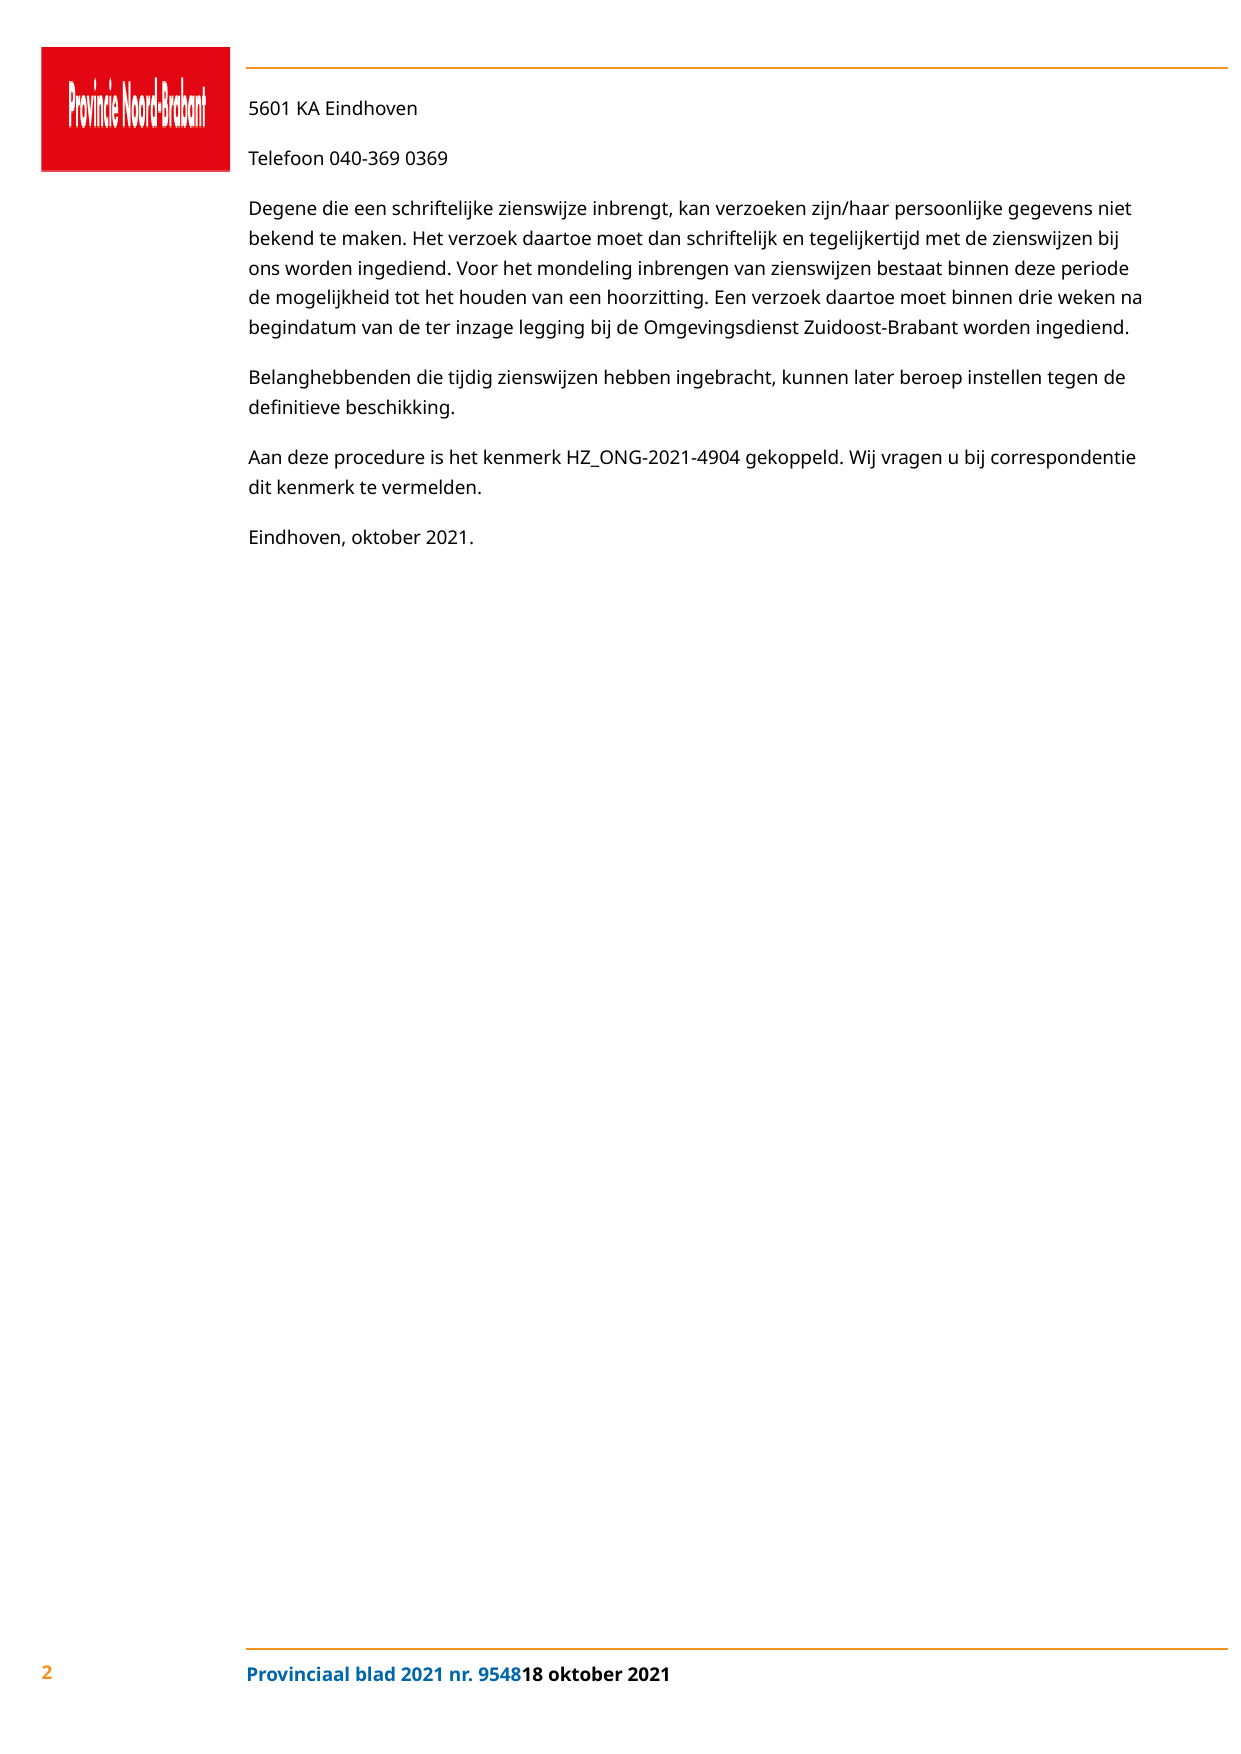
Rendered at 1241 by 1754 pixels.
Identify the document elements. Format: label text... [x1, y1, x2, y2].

text Telefoon 040-369 0369 [248, 145, 1152, 171]
text 5601 KA Eindhoven [248, 95, 1152, 121]
text Belanghebbenden die tijdig zienswijzen hebben ingebracht, kunnen later beroep instellen tegen de definitieve beschikking. [248, 364, 1152, 420]
text Eindhoven, oktober 2021. [248, 524, 1152, 550]
text Degene die een schriftelijke zienswijze inbrengt, kan verzoeken zijn/haar persoonlijke gegevens niet bekend te maken. Het verzoek daartoe moet dan schriftelijk en tegelijkertijd met de zienswijzen bij ons worden ingediend. Voor het mondeling inbrengen van zienswijzen bestaat binnen deze periode de mogelijkheid tot het houden van een hoorzitting. Een verzoek daartoe moet binnen drie weken na begindatum van de ter inzage legging bij de Omgevingsdienst Zuidoost-Brabant worden ingediend. [248, 196, 1152, 340]
text Aan deze procedure is het kenmerk HZ_ONG-2021-4904 gekoppeld. Wij vragen u bij correspondentie dit kenmerk te vermelden. [248, 444, 1152, 500]
picture [41, 47, 231, 172]
